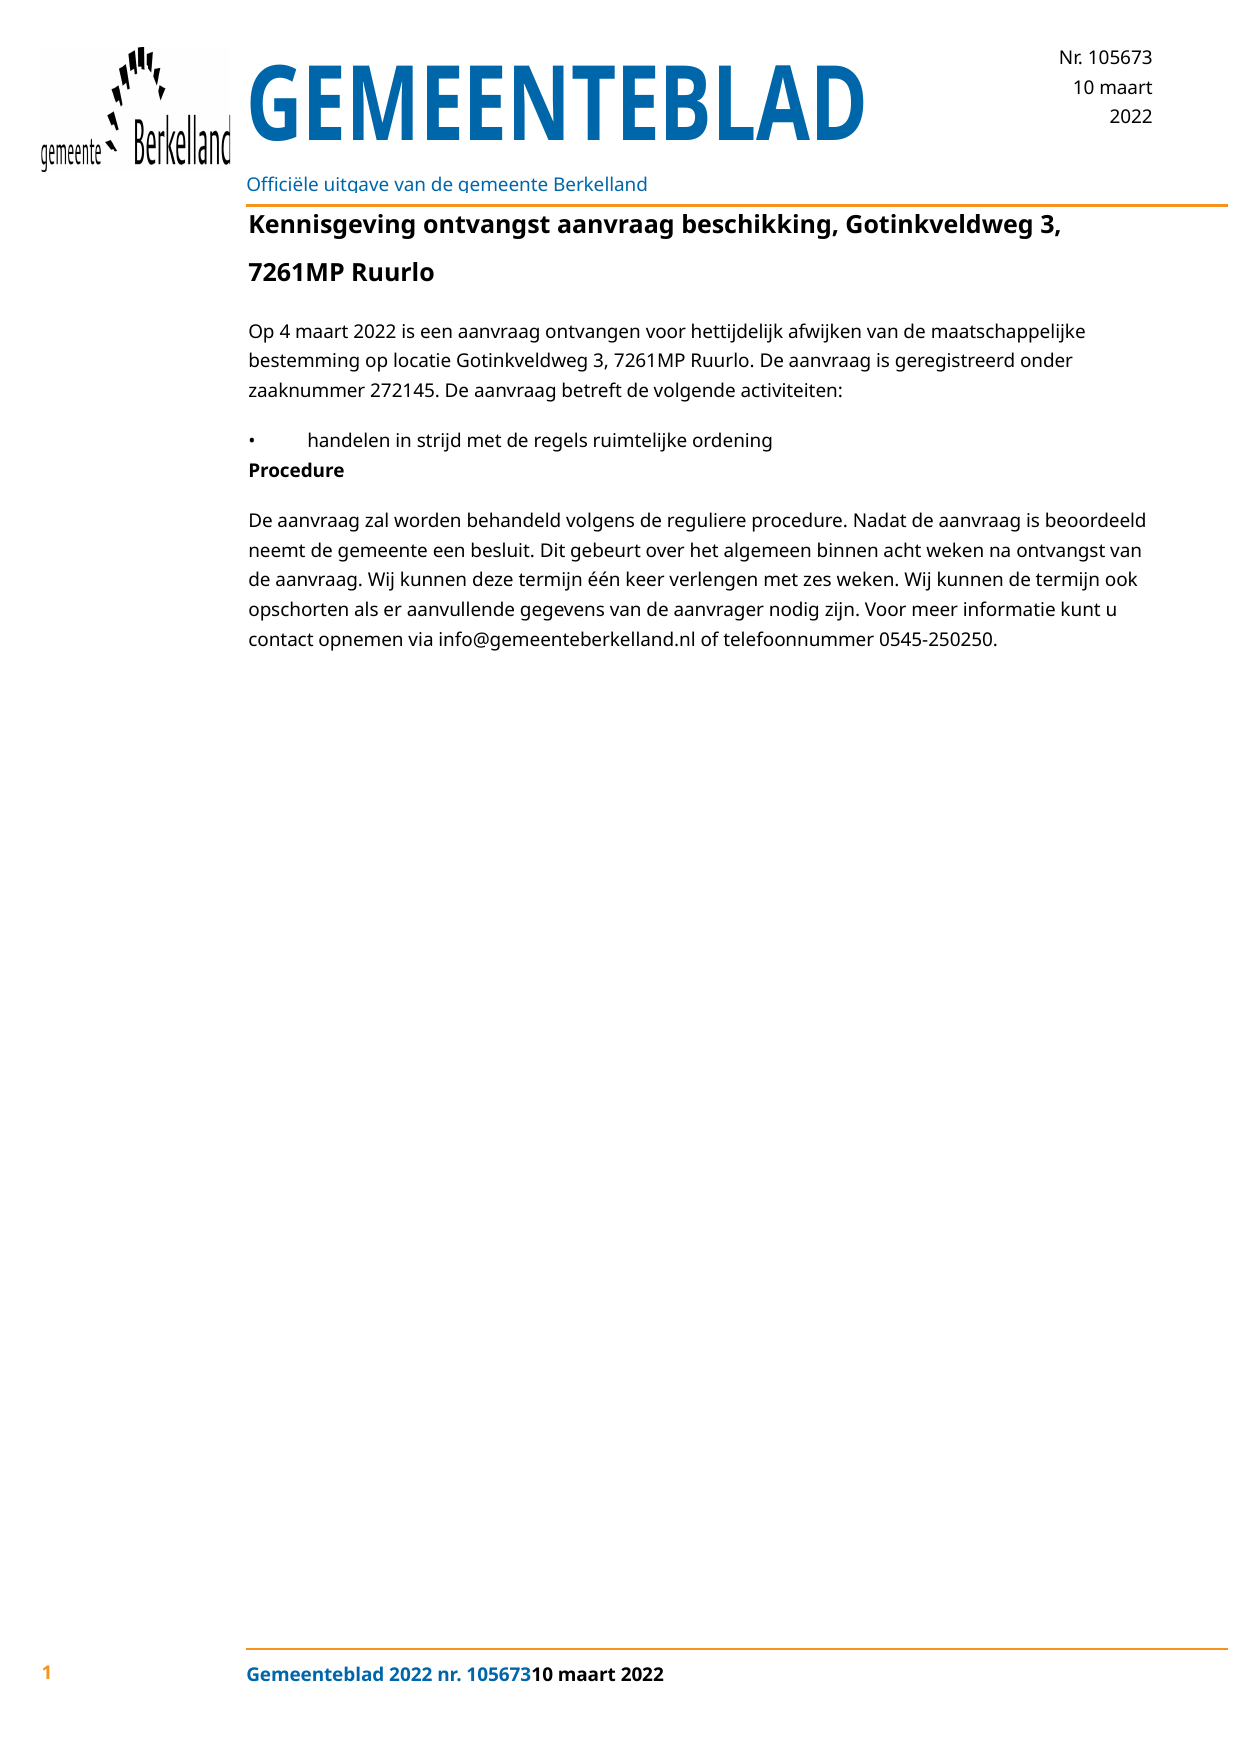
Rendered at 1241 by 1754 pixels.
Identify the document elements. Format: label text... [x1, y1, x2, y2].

text De aanvraag zal worden behandeld volgens de reguliere procedure. Nadat de aanvraag is beoordeeld neemt de gemeente een besluit. Dit gebeurt over het algemeen binnen acht weken na ontvangst van de aanvraag. Wij kunnen deze termijn één keer verlengen met zes weken. Wij kunnen de termijn ook opschorten als er aanvullende gegevens van de aanvrager nodig zijn. Voor meer informatie kunt u contact opnemen via info@gemeenteberkelland.nl of telefoonnummer 0545-250250. [248, 507, 1152, 652]
text Op 4 maart 2022 is een aanvraag ontvangen voor hettijdelijk afwijken van de maatschappelijke bestemming op locatie Gotinkveldweg 3, 7261MP Ruurlo. De aanvraag is geregistreerd onder zaaknummer 272145. De aanvraag betreft de volgende activiteiten: [248, 318, 1152, 403]
list handelen in strijd met de regels ruimtelijke ordening [248, 427, 1152, 453]
text Procedure [248, 457, 1152, 483]
picture [41, 47, 231, 172]
text Kennisgeving ontvangst aanvraag beschikking, Gotinkveldweg 3, 7261MP Ruurlo [248, 207, 1152, 288]
